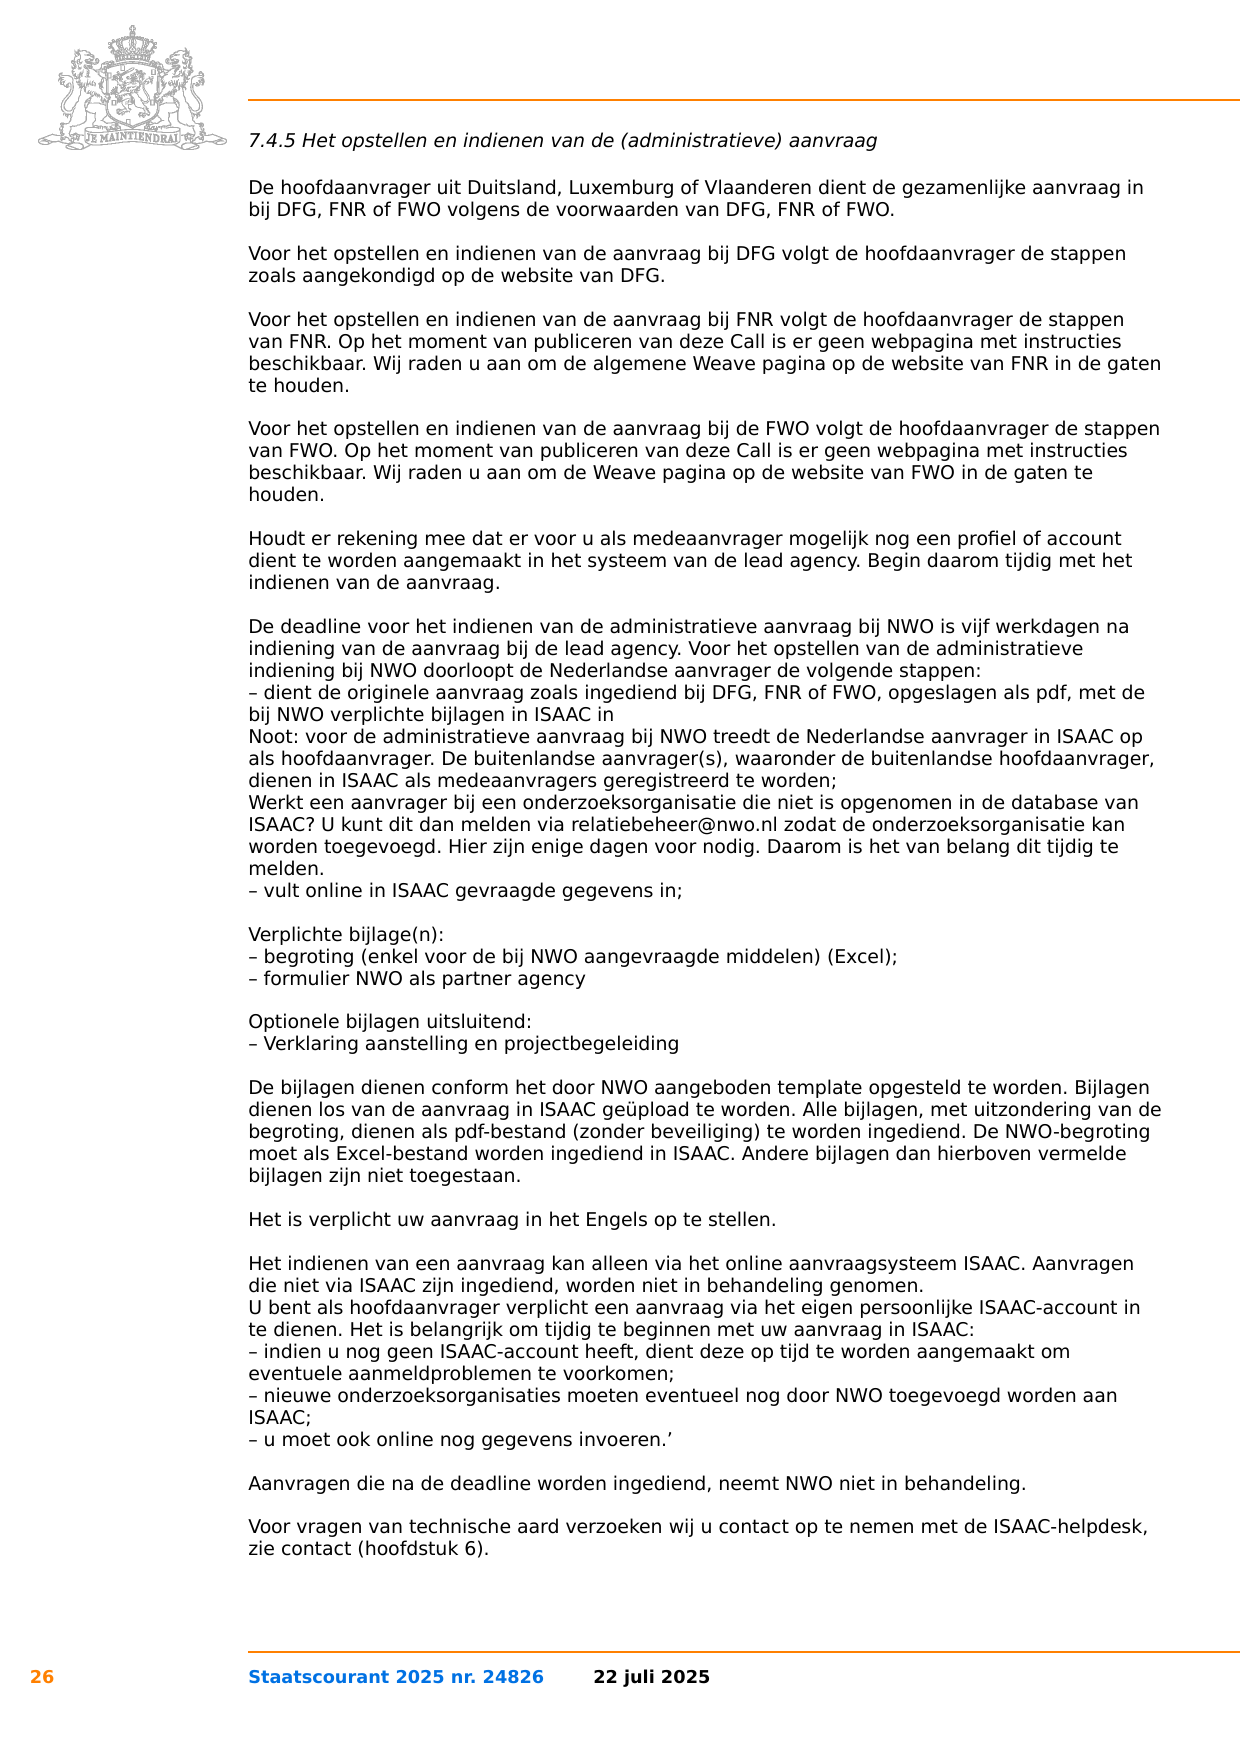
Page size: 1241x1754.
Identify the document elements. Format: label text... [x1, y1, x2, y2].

text De hoofdaanvrager uit Duitsland, Luxemburg of Vlaanderen dient de gezamenlijke aanvraag in bij DFG, FNR of FWO volgens de voorwaarden van DFG, FNR of FWO. [248, 177, 1163, 221]
text Aanvragen die na de deadline worden ingediend, neemt NWO niet in behandeling. [248, 1472, 1163, 1494]
text – indien u nog geen ISAAC-account heeft, dient deze op tijd te worden aangemaakt om eventuele aanmeldproblemen te voorkomen; [248, 1341, 1163, 1385]
text – formulier NWO als partner agency [248, 967, 1163, 989]
subtitle 7.4.5 Het opstellen en indienen van de (administratieve) aanvraag [248, 130, 1163, 152]
text – begroting (enkel voor de bij NWO aangevraagde middelen) (Excel); [248, 946, 1163, 967]
text Houdt er rekening mee dat er voor u als medeaanvrager mogelijk nog een profiel of account dient te worden aangemaakt in het systeem van de lead agency. Begin daarom tijdig met het indienen van de aanvraag. [248, 528, 1163, 594]
text Voor het opstellen en indienen van de aanvraag bij de FWO volgt de hoofdaanvrager de stappen van FWO. Op het moment van publiceren van deze Call is er geen webpagina met instructies beschikbaar. Wij raden u aan om de Weave pagina op de website van FWO in de gaten te houden. [248, 418, 1163, 506]
text Voor het opstellen en indienen van de aanvraag bij DFG volgt de hoofdaanvrager de stappen zoals aangekondigd op de website van DFG. [248, 243, 1163, 287]
text – u moet ook online nog gegevens invoeren.’ [248, 1429, 1163, 1451]
text Het indienen van een aanvraag kan alleen via het online aanvraagsysteem ISAAC. Aanvragen die niet via ISAAC zijn ingediend, worden niet in behandeling genomen. [248, 1253, 1163, 1297]
text Werkt een aanvrager bij een onderzoeksorganisatie die niet is opgenomen in de database van ISAAC? U kunt dit dan melden via relatiebeheer@nwo.nl zodat de onderzoeksorganisatie kan worden toegevoegd. Hier zijn enige dagen voor nodig. Daarom is het van belang dit tijdig te melden. [248, 792, 1163, 880]
picture [38, 25, 227, 150]
text Het is verplicht uw aanvraag in het Engels op te stellen. [248, 1209, 1163, 1231]
text U bent als hoofdaanvrager verplicht een aanvraag via het eigen persoonlijke ISAAC-account in te dienen. Het is belangrijk om tijdig te beginnen met uw aanvraag in ISAAC: [248, 1297, 1163, 1341]
text De bijlagen dienen conform het door NWO aangeboden template opgesteld te worden. Bijlagen dienen los van de aanvraag in ISAAC geüpload te worden. Alle bijlagen, met uitzondering van de begroting, dienen als pdf-bestand (zonder beveiliging) te worden ingediend. De NWO-begroting moet als Excel-bestand worden ingediend in ISAAC. Andere bijlagen dan hierboven vermelde bijlagen zijn niet toegestaan. [248, 1077, 1163, 1187]
text – nieuwe onderzoeksorganisaties moeten eventueel nog door NWO toegevoegd worden aan ISAAC; [248, 1385, 1163, 1429]
text – Verklaring aanstelling en projectbegeleiding [248, 1033, 1163, 1055]
text De deadline voor het indienen van de administratieve aanvraag bij NWO is vijf werkdagen na indiening van de aanvraag bij de lead agency. Voor het opstellen van de administratieve indiening bij NWO doorloopt de Nederlandse aanvrager de volgende stappen: [248, 616, 1163, 682]
text – dient de originele aanvraag zoals ingediend bij DFG, FNR of FWO, opgeslagen als pdf, met de bij NWO verplichte bijlagen in ISAAC in [248, 682, 1163, 726]
text Verplichte bijlage(n): [248, 923, 1163, 946]
text Voor het opstellen en indienen van de aanvraag bij FNR volgt de hoofdaanvrager de stappen van FNR. Op het moment van publiceren van deze Call is er geen webpagina met instructies beschikbaar. Wij raden u aan om de algemene Weave pagina op de website van FNR in de gaten te houden. [248, 308, 1163, 396]
text Noot: voor de administratieve aanvraag bij NWO treedt de Nederlandse aanvrager in ISAAC op als hoofdaanvrager. De buitenlandse aanvrager(s), waaronder de buitenlandse hoofdaanvrager, dienen in ISAAC als medeaanvragers geregistreerd te worden; [248, 726, 1163, 792]
text Voor vragen van technische aard verzoeken wij u contact op te nemen met de ISAAC-helpdesk, zie contact (hoofdstuk 6). [248, 1516, 1163, 1560]
text Optionele bijlagen uitsluitend: [248, 1011, 1163, 1033]
text – vult online in ISAAC gevraagde gegevens in; [248, 880, 1163, 902]
